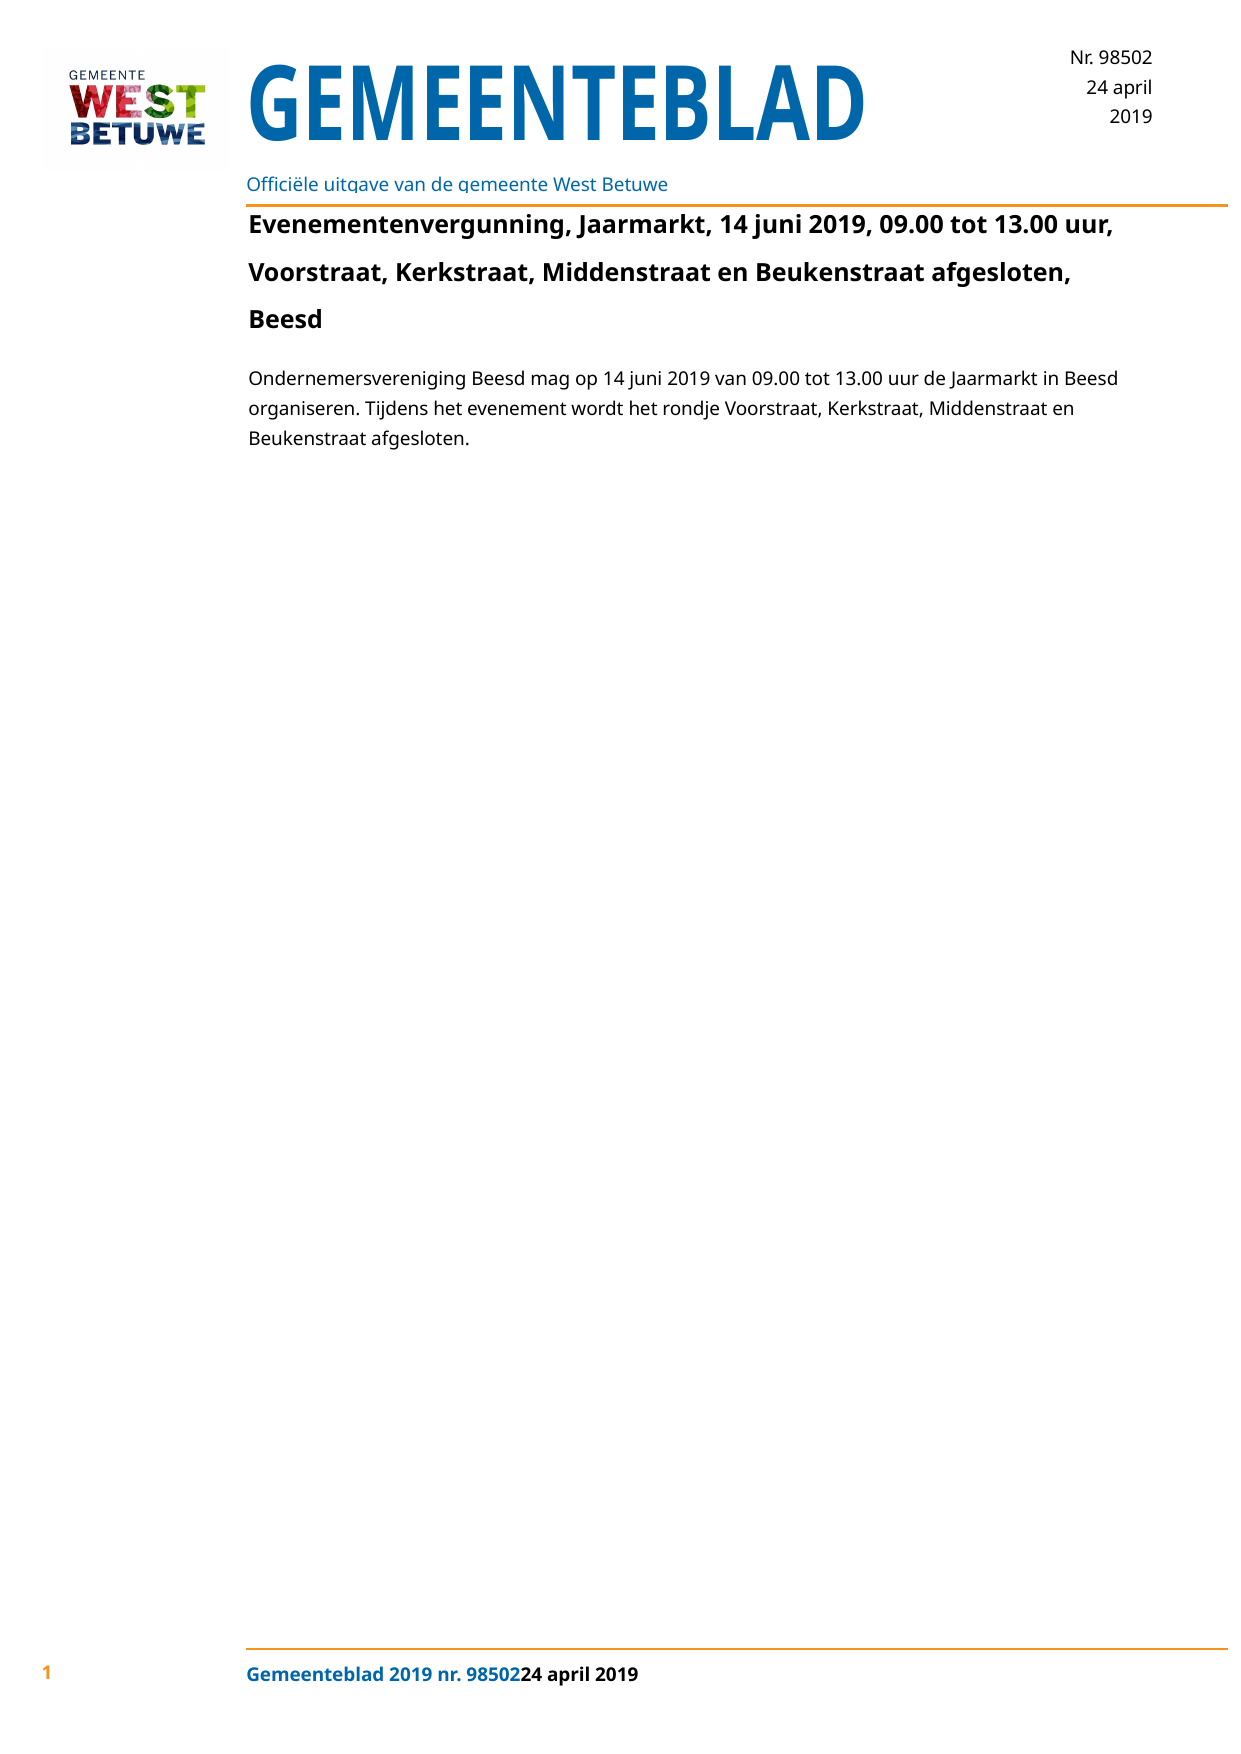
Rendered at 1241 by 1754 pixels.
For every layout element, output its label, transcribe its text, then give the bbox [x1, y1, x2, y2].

text Ondernemersvereniging Beesd mag op 14 juni 2019 van 09.00 tot 13.00 uur de Jaarmarkt in Beesd organiseren. Tijdens het evenement wordt het rondje Voorstraat, Kerkstraat, Middenstraat en Beukenstraat afgesloten. [248, 366, 1152, 450]
text Evenementenvergunning, Jaarmarkt, 14 juni 2019, 09.00 tot 13.00 uur, Voorstraat, Kerkstraat, Middenstraat en Beukenstraat afgesloten, Beesd [248, 207, 1152, 336]
picture [41, 47, 231, 172]
